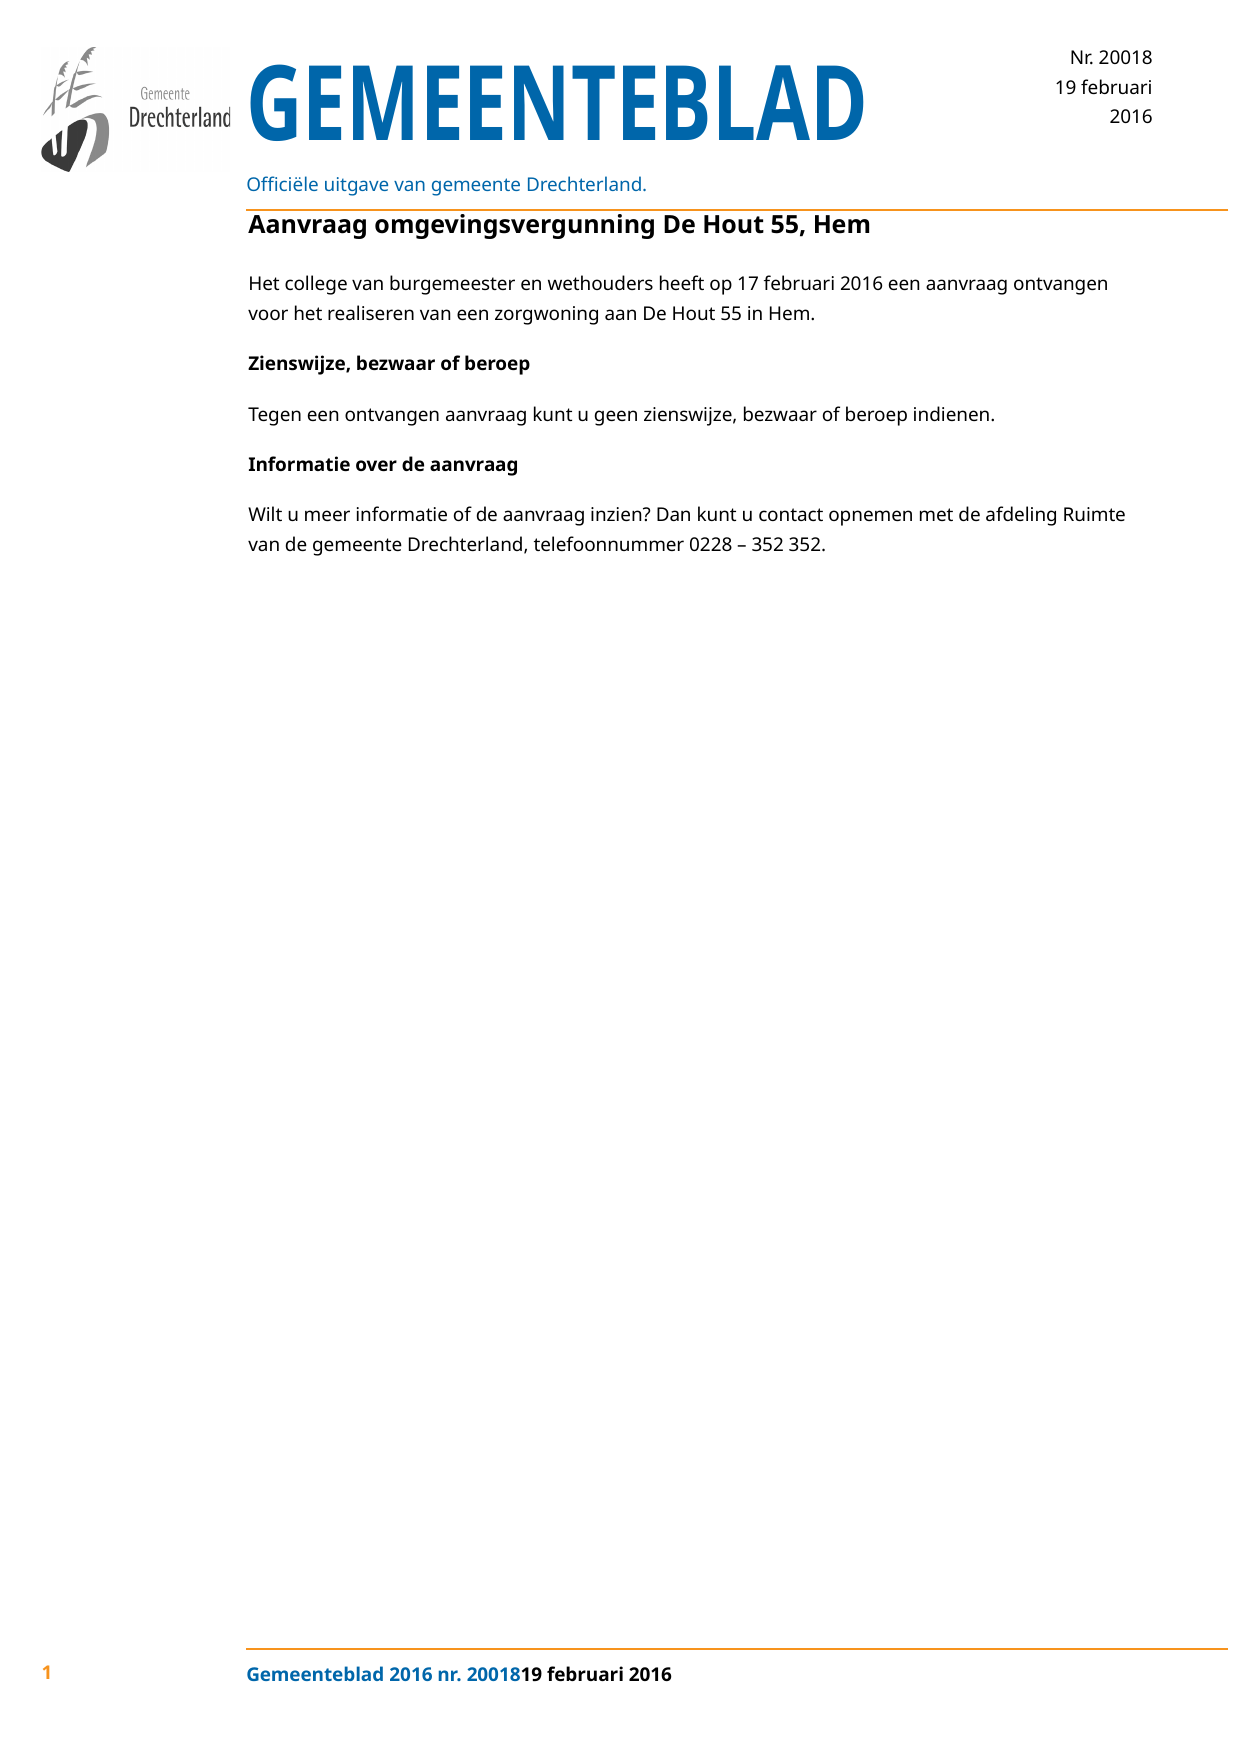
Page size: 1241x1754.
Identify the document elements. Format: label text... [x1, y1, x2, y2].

text Wilt u meer informatie of de aanvraag inzien? Dan kunt u contact opnemen met de afdeling Ruimte van de gemeente Drechterland, telefoonnummer 0228 – 352 352. [248, 502, 1152, 557]
text Zienswijze, bezwaar of beroep [248, 350, 1152, 376]
text Informatie over de aanvraag [248, 451, 1152, 477]
text Aanvraag omgevingsvergunning De Hout 55, Hem [248, 211, 1152, 241]
picture [41, 47, 231, 172]
text Het college van burgemeester en wethouders heeft op 17 februari 2016 een aanvraag ontvangen voor het realiseren van een zorgwoning aan De Hout 55 in Hem. [248, 270, 1152, 326]
text Tegen een ontvangen aanvraag kunt u geen zienswijze, bezwaar of beroep indienen. [248, 401, 1152, 426]
